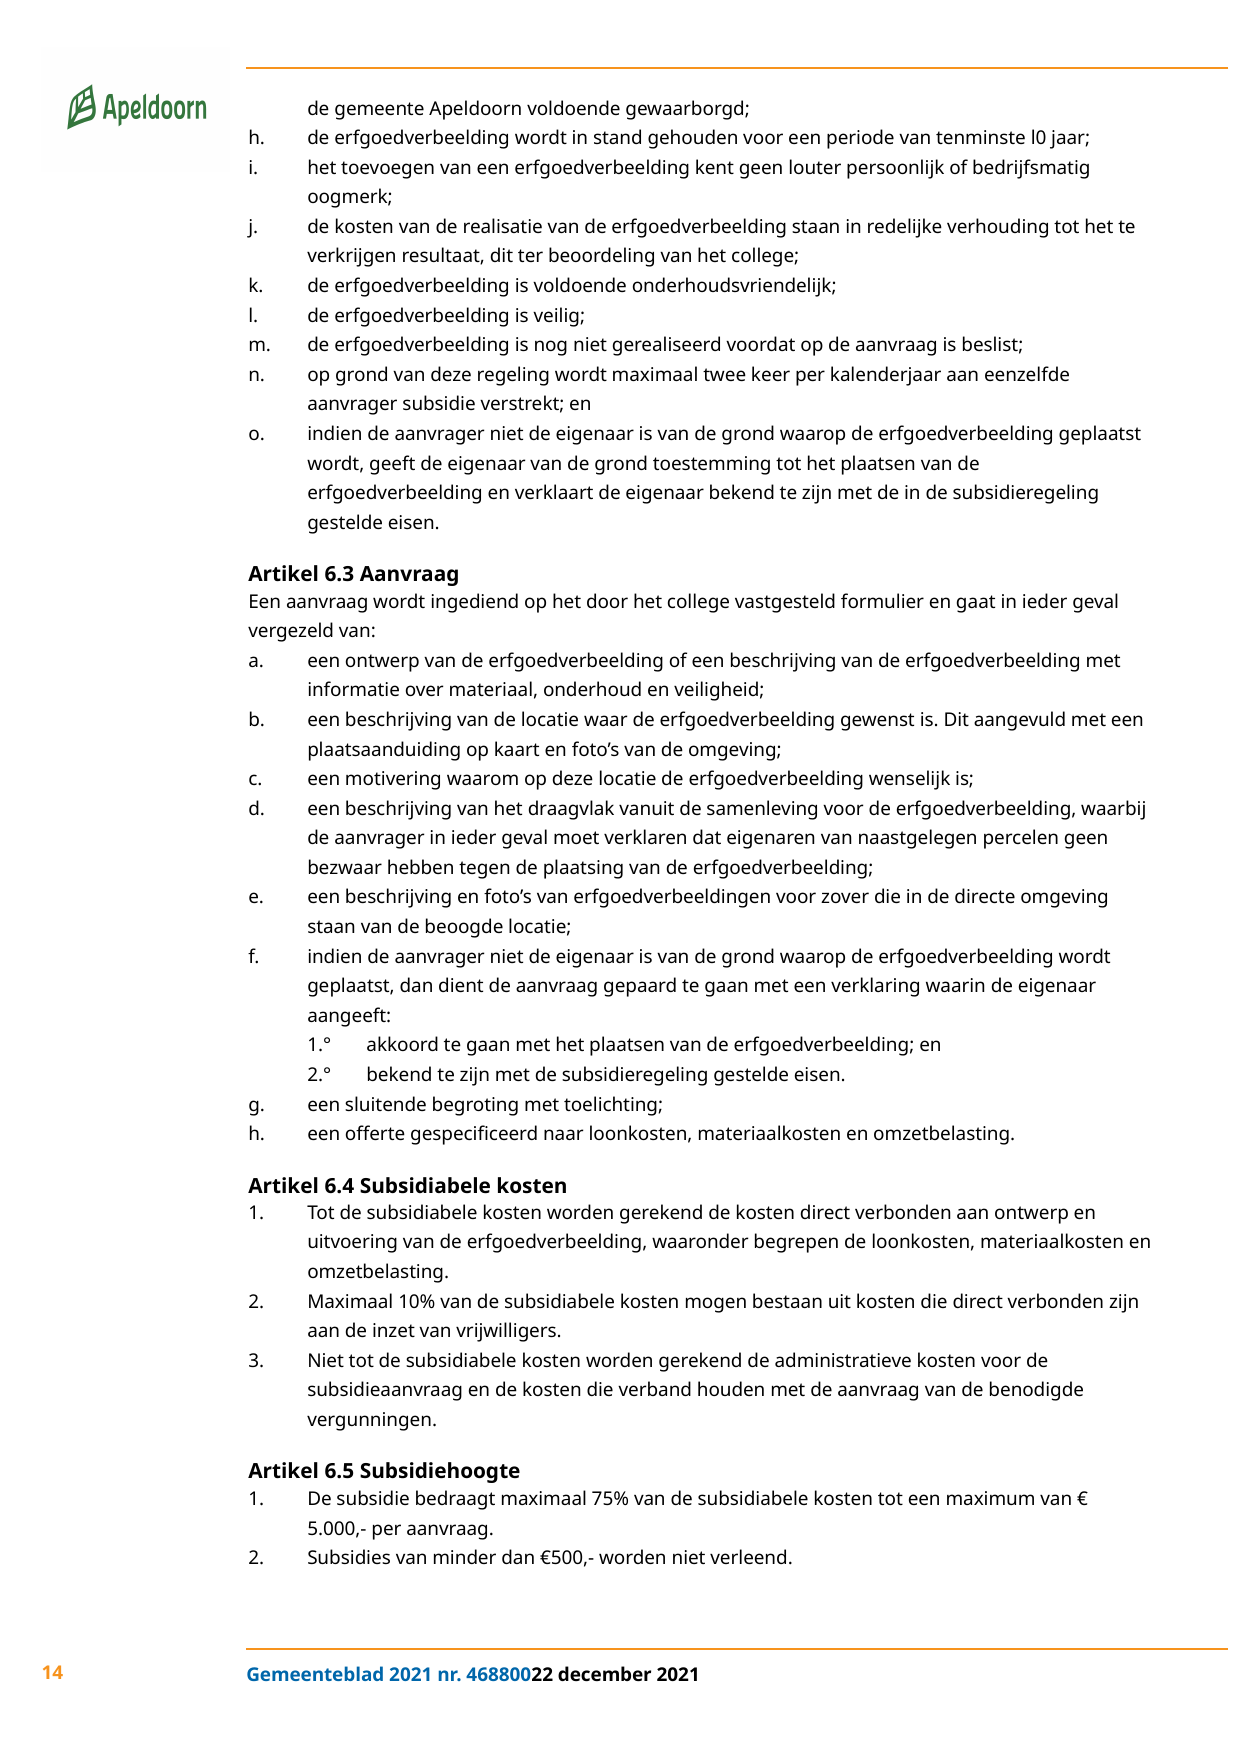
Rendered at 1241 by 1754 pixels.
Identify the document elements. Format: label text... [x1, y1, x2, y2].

list Subsidies van minder dan €500,- worden niet verleend. [248, 1544, 1152, 1570]
list de gemeente Apeldoorn voldoende gewaarborgd; [248, 95, 1152, 121]
list indien de aanvrager niet de eigenaar is van de grond waarop de erfgoedverbeelding wordt geplaatst, dan dient de aanvraag gepaard te gaan met een verklaring waarin de eigenaar aangeeft: [248, 943, 1152, 1028]
list de erfgoedverbeelding is veilig; [248, 302, 1152, 328]
list de kosten van de realisatie van de erfgoedverbeelding staan in redelijke verhouding tot het te verkrijgen resultaat, dit ter beoordeling van het college; [248, 213, 1152, 268]
list een ontwerp van de erfgoedverbeelding of een beschrijving van de erfgoedverbeelding met informatie over materiaal, onderhoud en veiligheid; [248, 647, 1152, 702]
list een sluitende begroting met toelichting; [248, 1091, 1152, 1116]
list een beschrijving van de locatie waar de erfgoedverbeelding gewenst is. Dit aangevuld met een plaatsaanduiding op kaart en foto’s van de omgeving; [248, 706, 1152, 761]
list een motivering waarom op deze locatie de erfgoedverbeelding wenselijk is; [248, 765, 1152, 791]
list op grond van deze regeling wordt maximaal twee keer per kalenderjaar aan eenzelfde aanvrager subsidie verstrekt; en [248, 361, 1152, 416]
list de erfgoedverbeelding is voldoende onderhoudsvriendelijk; [248, 272, 1152, 298]
text Artikel 6.3 Aanvraag [248, 559, 1152, 588]
list de erfgoedverbeelding wordt in stand gehouden voor een periode van tenminste l0 jaar; [248, 124, 1152, 150]
list Tot de subsidiabele kosten worden gerekend de kosten direct verbonden aan ontwerp en uitvoering van de erfgoedverbeelding, waaronder begrepen de loonkosten, materiaalkosten en omzetbelasting. [248, 1199, 1152, 1284]
list een offerte gespecificeerd naar loonkosten, materiaalkosten en omzetbelasting. [248, 1120, 1152, 1146]
list De subsidie bedraagt maximaal 75% van de subsidiabele kosten tot een maximum van € 5.000,- per aanvraag. [248, 1485, 1152, 1540]
text Artikel 6.5 Subsidiehoogte [248, 1457, 1152, 1485]
list akkoord te gaan met het plaatsen van de erfgoedverbeelding; en [307, 1032, 1152, 1057]
list een beschrijving van het draagvlak vanuit de samenleving voor de erfgoedverbeelding, waarbij de aanvrager in ieder geval moet verklaren dat eigenaren van naastgelegen percelen geen bezwaar hebben tegen de plaatsing van de erfgoedverbeelding; [248, 795, 1152, 880]
list bekend te zijn met de subsidieregeling gestelde eisen. [307, 1061, 1152, 1087]
list Niet tot de subsidiabele kosten worden gerekend de administratieve kosten voor de subsidieaanvraag en de kosten die verband houden met de aanvraag van de benodigde vergunningen. [248, 1347, 1152, 1432]
picture [41, 47, 231, 172]
text Artikel 6.4 Subsidiabele kosten [248, 1171, 1152, 1199]
list een beschrijving en foto’s van erfgoedverbeeldingen voor zover die in de directe omgeving staan van de beoogde locatie; [248, 884, 1152, 939]
list het toevoegen van een erfgoedverbeelding kent geen louter persoonlijk of bedrijfsmatig oogmerk; [248, 154, 1152, 209]
list indien de aanvrager niet de eigenaar is van de grond waarop de erfgoedverbeelding geplaatst wordt, geeft de eigenaar van de grond toestemming tot het plaatsen van de erfgoedverbeelding en verklaart de eigenaar bekend te zijn met de in de subsidieregeling gestelde eisen. [248, 420, 1152, 535]
list Maximaal 10% van de subsidiabele kosten mogen bestaan uit kosten die direct verbonden zijn aan de inzet van vrijwilligers. [248, 1288, 1152, 1343]
text Een aanvraag wordt ingediend op het door het college vastgesteld formulier en gaat in ieder geval vergezeld van: [248, 588, 1152, 643]
list de erfgoedverbeelding is nog niet gerealiseerd voordat op de aanvraag is beslist; [248, 331, 1152, 357]
